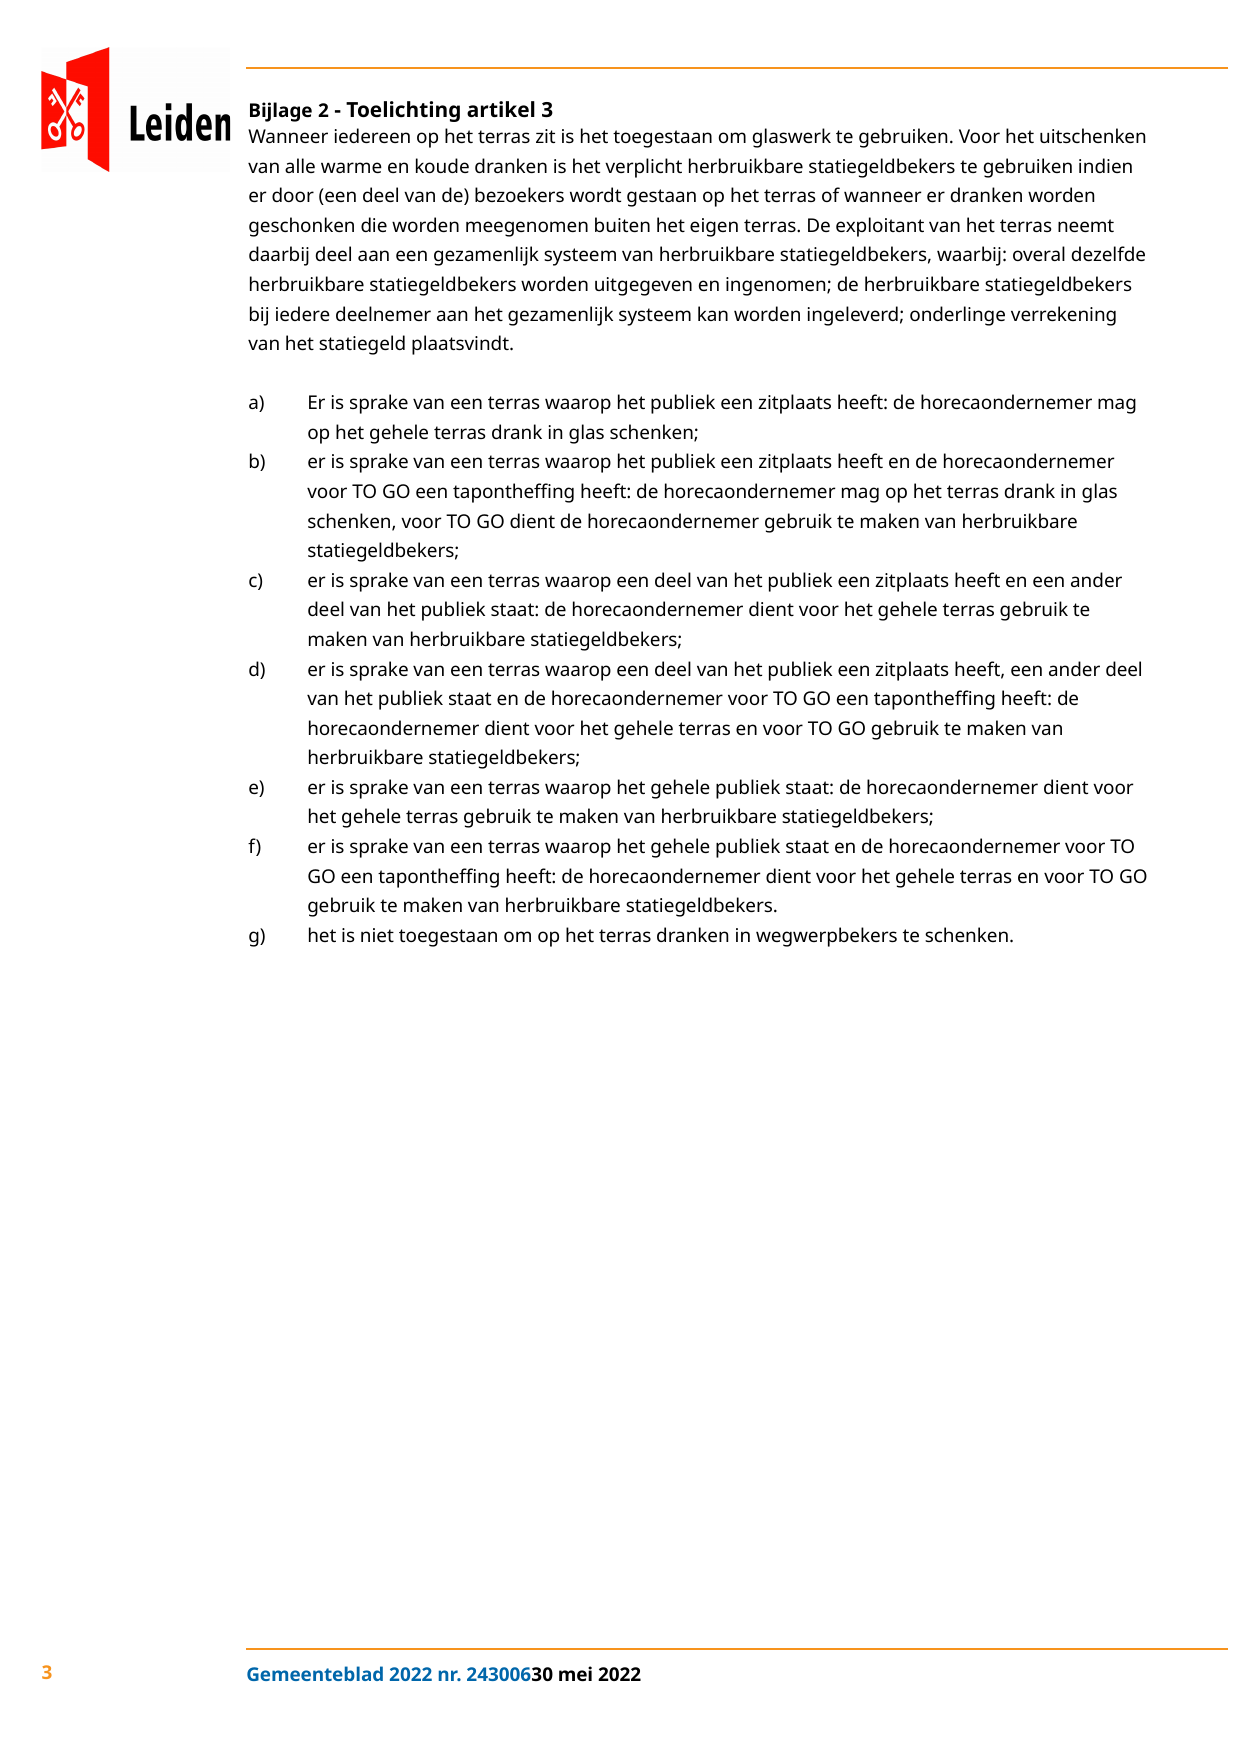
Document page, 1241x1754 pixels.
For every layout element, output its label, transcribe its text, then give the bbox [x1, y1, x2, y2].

list Er is sprake van een terras waarop het publiek een zitplaats heeft: de horecaondernemer mag op het gehele terras drank in glas schenken; [248, 389, 1152, 445]
text Wanneer iedereen op het terras zit is het toegestaan om glaswerk te gebruiken. Voor het uitschenken van alle warme en koude dranken is het verplicht herbruikbare statiegeldbekers te gebruiken indien er door (een deel van de) bezoekers wordt gestaan op het terras of wanneer er dranken worden geschonken die worden meegenomen buiten het eigen terras. De exploitant van het terras neemt daarbij deel aan een gezamenlijk systeem van herbruikbare statiegeldbekers, waarbij: overal dezelfde herbruikbare statiegeldbekers worden uitgegeven en ingenomen; de herbruikbare statiegeldbekers bij iedere deelnemer aan het gezamenlijk systeem kan worden ingeleverd; onderlinge verrekening van het statiegeld plaatsvindt. [248, 123, 1152, 356]
text Bijlage 2 - Toelichting artikel 3 [248, 95, 1152, 123]
picture [41, 47, 231, 172]
list er is sprake van een terras waarop een deel van het publiek een zitplaats heeft en een ander deel van het publiek staat: de horecaondernemer dient voor het gehele terras gebruik te maken van herbruikbare statiegeldbekers; [248, 567, 1152, 652]
list er is sprake van een terras waarop het publiek een zitplaats heeft en de horecaondernemer voor TO GO een tapontheffing heeft: de horecaondernemer mag op het terras drank in glas schenken, voor TO GO dient de horecaondernemer gebruik te maken van herbruikbare statiegeldbekers; [248, 449, 1152, 563]
list er is sprake van een terras waarop het gehele publiek staat: de horecaondernemer dient voor het gehele terras gebruik te maken van herbruikbare statiegeldbekers; [248, 774, 1152, 829]
list er is sprake van een terras waarop het gehele publiek staat en de horecaondernemer voor TO GO een tapontheffing heeft: de horecaondernemer dient voor het gehele terras en voor TO GO gebruik te maken van herbruikbare statiegeldbekers. [248, 833, 1152, 918]
list het is niet toegestaan om op het terras dranken in wegwerpbekers te schenken. [248, 922, 1152, 948]
list er is sprake van een terras waarop een deel van het publiek een zitplaats heeft, een ander deel van het publiek staat en de horecaondernemer voor TO GO een tapontheffing heeft: de horecaondernemer dient voor het gehele terras en voor TO GO gebruik te maken van herbruikbare statiegeldbekers; [248, 656, 1152, 770]
